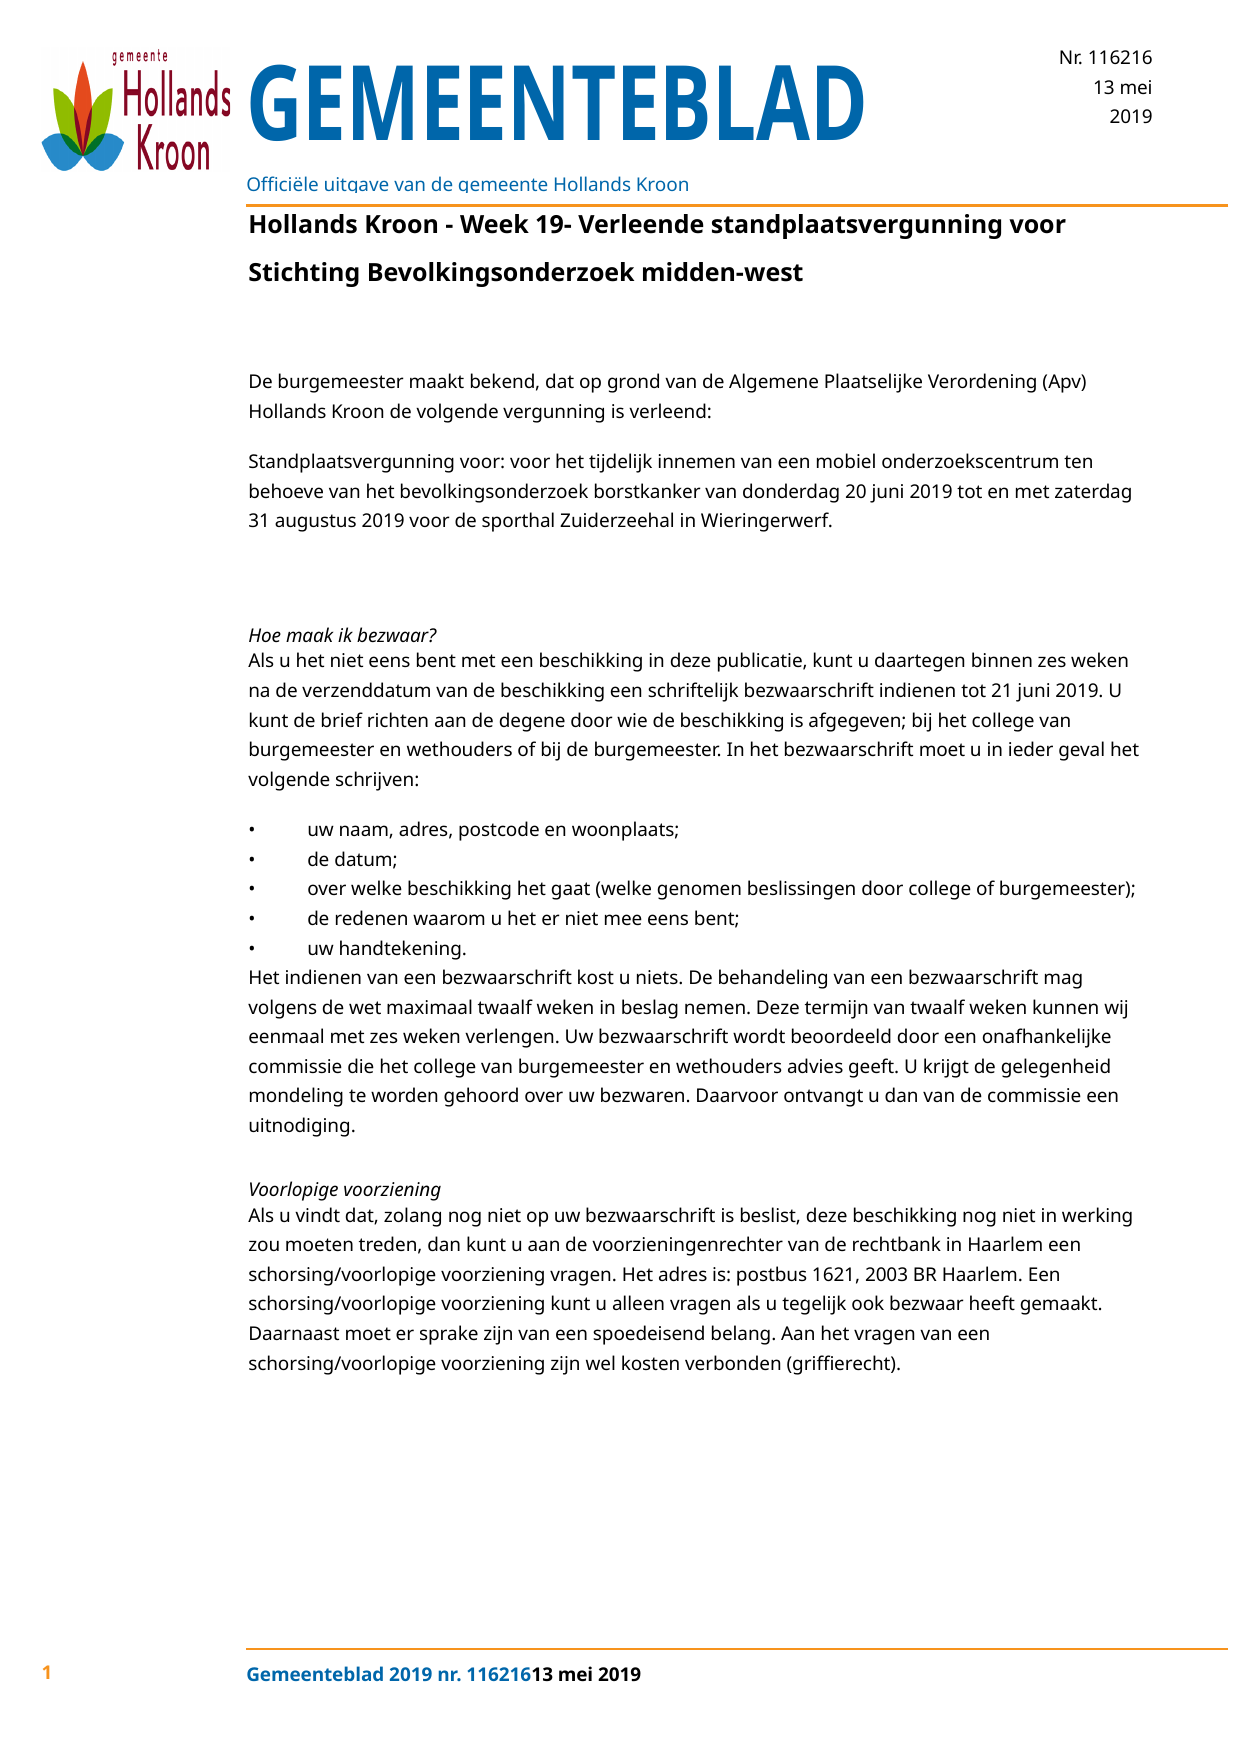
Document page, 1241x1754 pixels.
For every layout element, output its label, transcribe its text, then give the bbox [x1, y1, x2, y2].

text Als u het niet eens bent met een beschikking in deze publicatie, kunt u daartegen binnen zes weken na de verzenddatum van de beschikking een schriftelijk bezwaarschrift indienen tot 21 juni 2019. U kunt de brief richten aan de degene door wie de beschikking is afgegeven; bij het college van burgemeester en wethouders of bij de burgemeester. In het bezwaarschrift moet u in ieder geval het volgende schrijven: [248, 648, 1152, 792]
list de redenen waarom u het er niet mee eens bent; [248, 905, 1152, 931]
text Standplaatsvergunning voor: voor het tijdelijk innemen van een mobiel onderzoekscentrum ten behoeve van het bevolkingsonderzoek borstkanker van donderdag 20 juni 2019 tot en met zaterdag 31 augustus 2019 voor de sporthal Zuiderzeehal in Wieringerwerf. [248, 448, 1152, 533]
text Hoe maak ik bezwaar? [248, 622, 1152, 648]
picture [41, 47, 231, 172]
list over welke beschikking het gaat (welke genomen beslissingen door college of burgemeester); [248, 876, 1152, 901]
text Hollands Kroon - Week 19- Verleende standplaatsvergunning voor Stichting Bevolkingsonderzoek midden-west [248, 207, 1152, 288]
text Het indienen van een bezwaarschrift kost u niets. De behandeling van een bezwaarschrift mag volgens de wet maximaal twaalf weken in beslag nemen. Deze termijn van twaalf weken kunnen wij eenmaal met zes weken verlengen. Uw bezwaarschrift wordt beoordeeld door een onafhankelijke commissie die het college van burgemeester en wethouders advies geeft. U krijgt de gelegenheid mondeling te worden gehoord over uw bezwaren. Daarvoor ontvangt u dan van de commissie een uitnodiging. [248, 964, 1152, 1138]
text De burgemeester maakt bekend, dat op grond van de Algemene Plaatselijke Verordening (Apv) Hollands Kroon de volgende vergunning is verleend: [248, 368, 1152, 424]
list uw handtekening. [248, 935, 1152, 960]
text Als u vindt dat, zolang nog niet op uw bezwaarschrift is beslist, deze beschikking nog niet in werking zou moeten treden, dan kunt u aan de voorzieningenrechter van de rechtbank in Haarlem een schorsing/voorlopige voorziening vragen. Het adres is: postbus 1621, 2003 BR Haarlem. Een schorsing/voorlopige voorziening kunt u alleen vragen als u tegelijk ook bezwaar heeft gemaakt. Daarnaast moet er sprake zijn van een spoedeisend belang. Aan het vragen van een schorsing/voorlopige voorziening zijn wel kosten verbonden (griffierecht). [248, 1202, 1152, 1376]
list de datum; [248, 846, 1152, 872]
text Voorlopige voorziening [248, 1176, 1152, 1202]
list uw naam, adres, postcode en woonplaats; [248, 816, 1152, 842]
